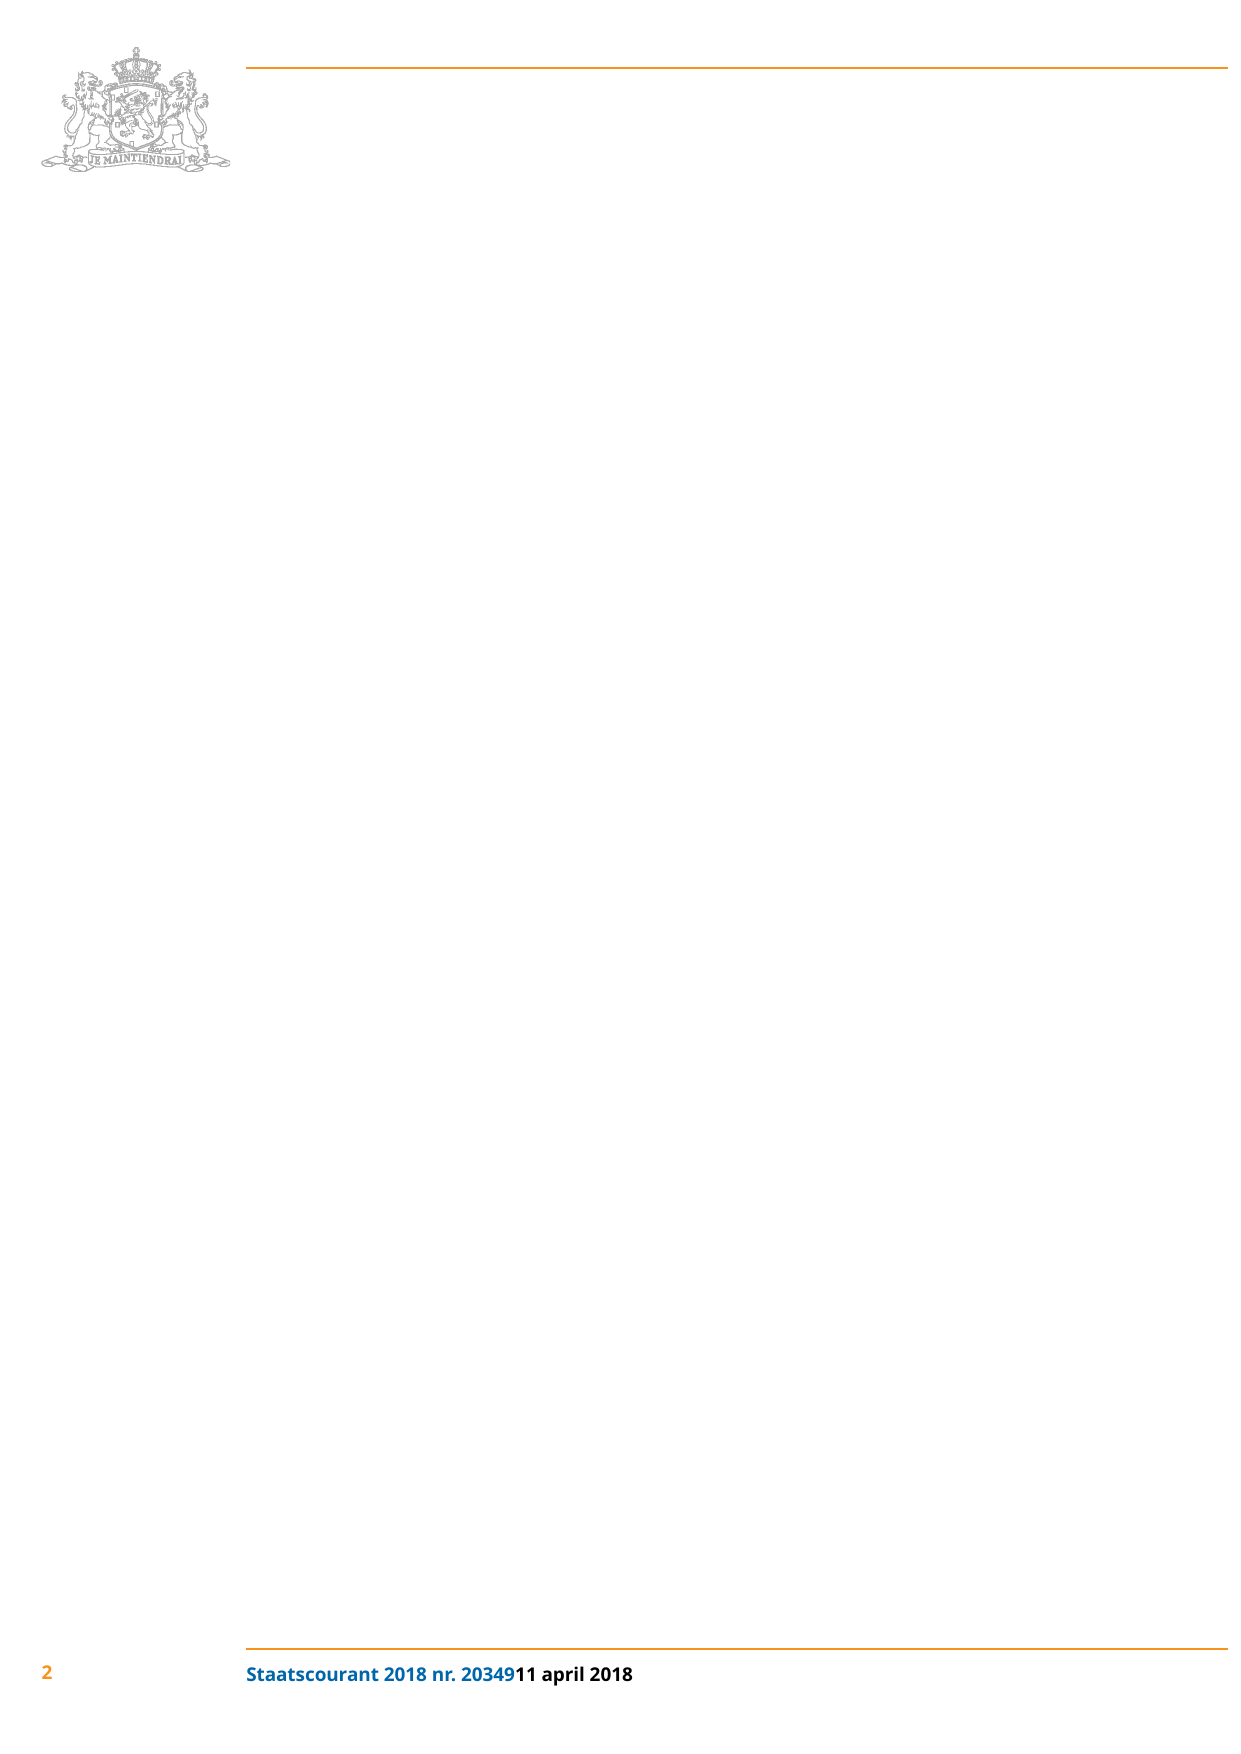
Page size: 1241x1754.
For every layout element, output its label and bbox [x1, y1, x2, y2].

picture [41, 47, 231, 172]
